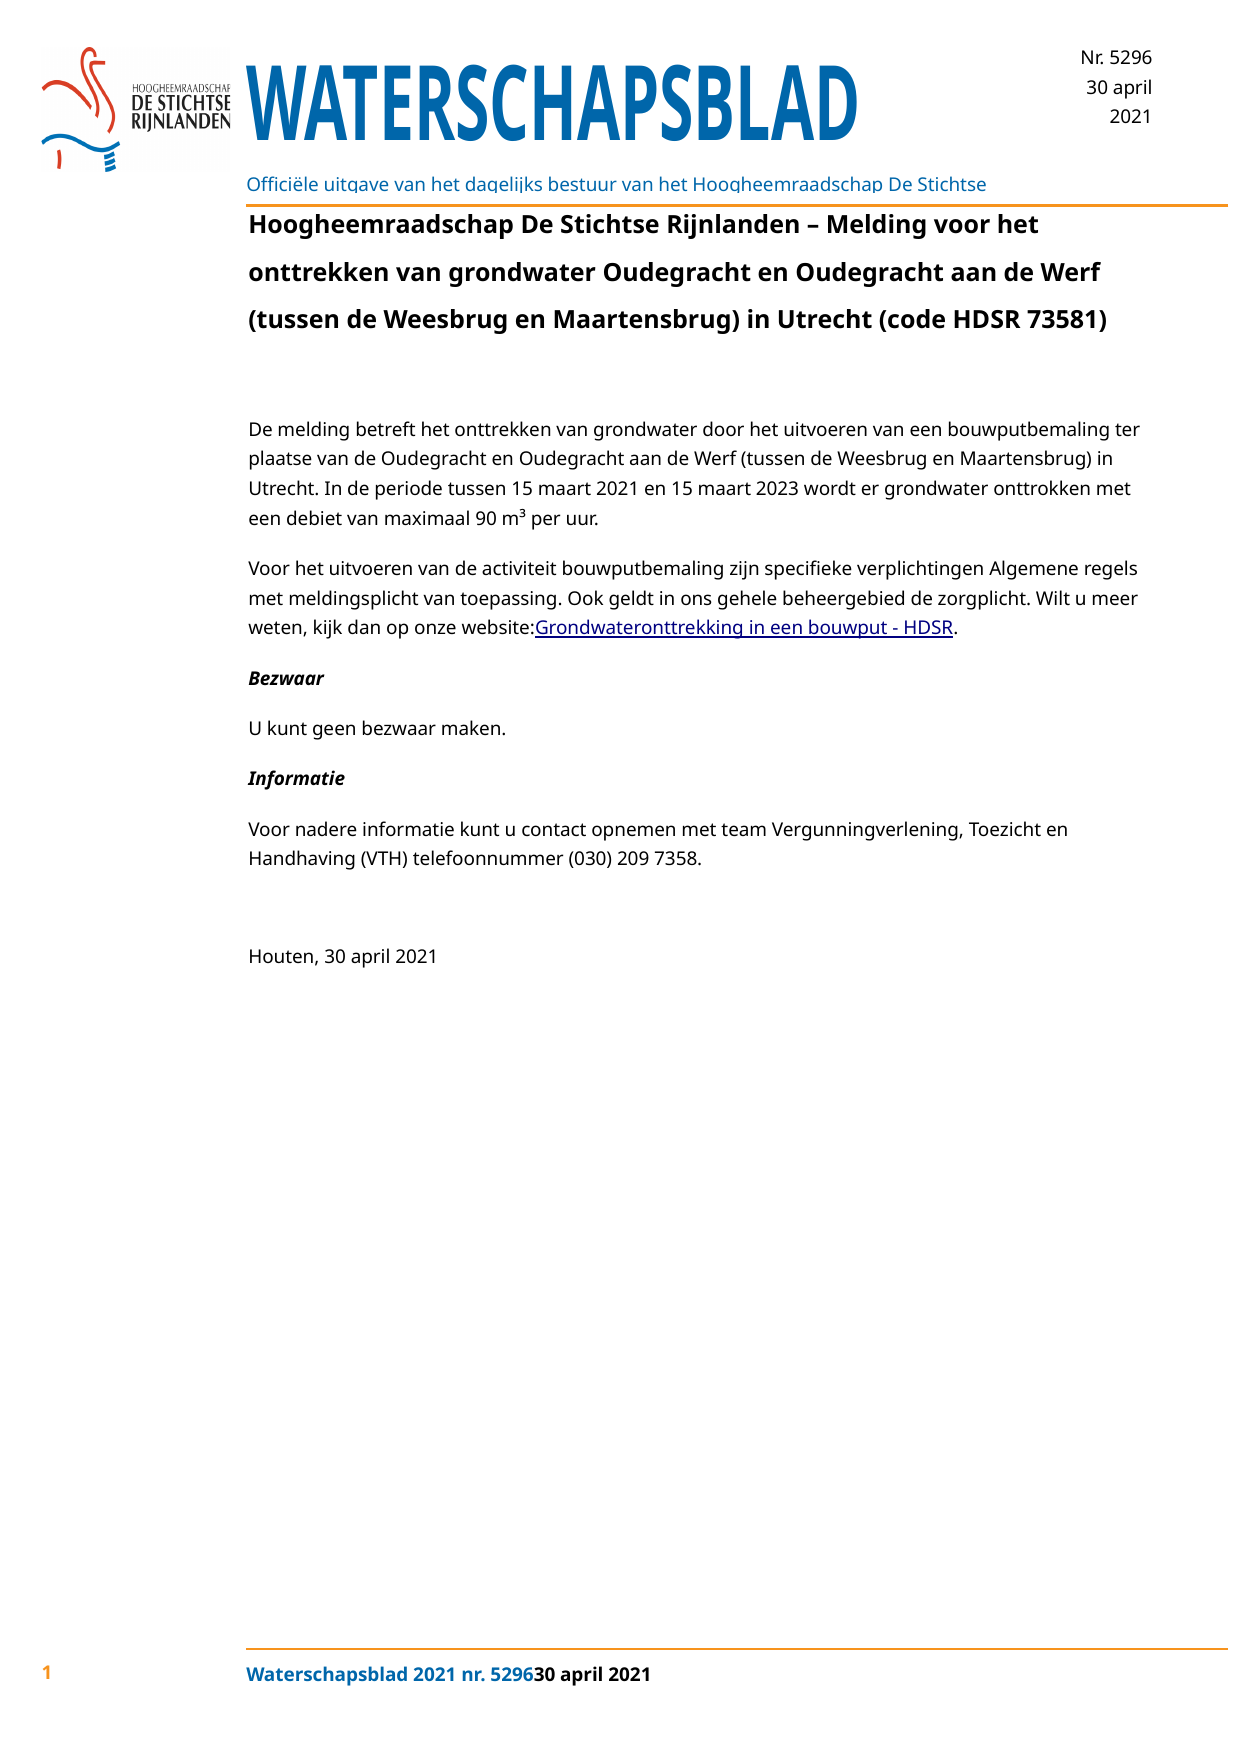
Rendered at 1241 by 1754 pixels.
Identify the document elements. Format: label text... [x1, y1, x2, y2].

text Informatie [248, 766, 1152, 791]
picture [41, 47, 231, 172]
text Hoogheemraadschap De Stichtse Rijnlanden – Melding voor het onttrekken van grondwater Oudegracht en Oudegracht aan de Werf (tussen de Weesbrug en Maartensbrug) in Utrecht (code HDSR 73581) [248, 207, 1152, 336]
text Bezwaar [248, 665, 1152, 690]
text Voor nadere informatie kunt u contact opnemen met team Vergunningverlening, Toezicht en Handhaving (VTH) telefoonnummer (030) 209 7358. [248, 816, 1152, 871]
text De melding betreft het onttrekken van grondwater door het uitvoeren van een bouwputbemaling ter plaatse van de Oudegracht en Oudegracht aan de Werf (tussen de Weesbrug en Maartensbrug) in Utrecht. In de periode tussen 15 maart 2021 en 15 maart 2023 wordt er grondwater onttrokken met een debiet van maximaal 90 m³ per uur. [248, 416, 1152, 530]
text Voor het uitvoeren van de activiteit bouwputbemaling zijn specifieke verplichtingen Algemene regels met meldingsplicht van toepassing. Ook geldt in ons gehele beheergebied de zorgplicht. Wilt u meer weten, kijk dan op onze website:Grondwateronttrekking in een bouwput - HDSR. [248, 555, 1152, 640]
text Houten, 30 april 2021 [248, 944, 1152, 969]
text U kunt geen bezwaar maken. [248, 715, 1152, 741]
